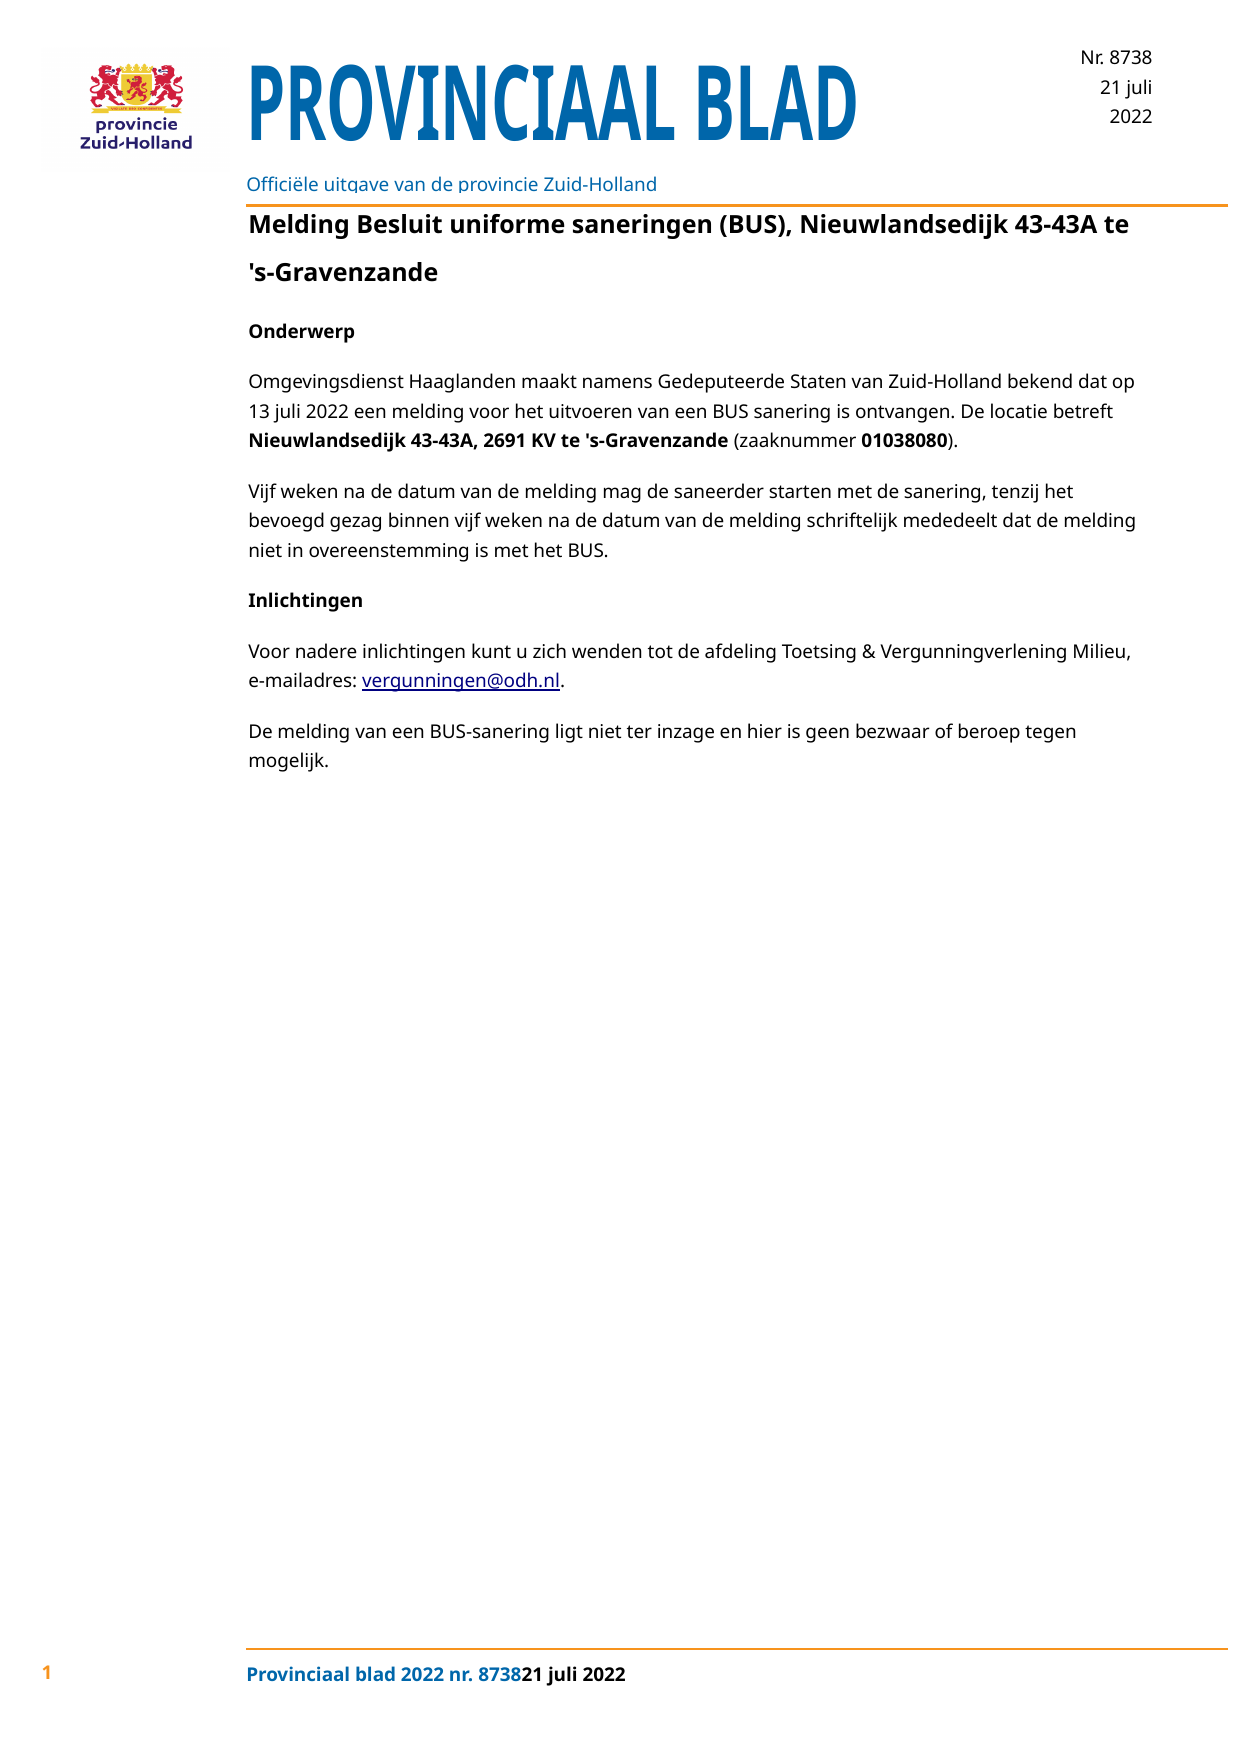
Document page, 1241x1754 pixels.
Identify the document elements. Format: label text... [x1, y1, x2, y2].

picture [41, 47, 231, 172]
text De melding van een BUS-sanering ligt niet ter inzage en hier is geen bezwaar of beroep tegen mogelijk. [248, 718, 1152, 773]
text Voor nadere inlichtingen kunt u zich wenden tot de afdeling Toetsing & Vergunningverlening Milieu, e-mailadres: vergunningen@odh.nl. [248, 638, 1152, 693]
text Vijf weken na de datum van de melding mag de saneerder starten met de sanering, tenzij het bevoegd gezag binnen vijf weken na de datum van de melding schriftelijk mededeelt dat de melding niet in overeenstemming is met het BUS. [248, 478, 1152, 563]
text Inlichtingen [248, 587, 1152, 613]
text Onderwerp [248, 318, 1152, 344]
text Omgevingsdienst Haaglanden maakt namens Gedeputeerde Staten van Zuid-Holland bekend dat op 13 juli 2022 een melding voor het uitvoeren van een BUS sanering is ontvangen. De locatie betreft Nieuwlandsedijk 43-43A, 2691 KV te 's-Gravenzande (zaaknummer 01038080). [248, 368, 1152, 453]
text Melding Besluit uniforme saneringen (BUS), Nieuwlandsedijk 43-43A te 's-Gravenzande [248, 207, 1152, 288]
